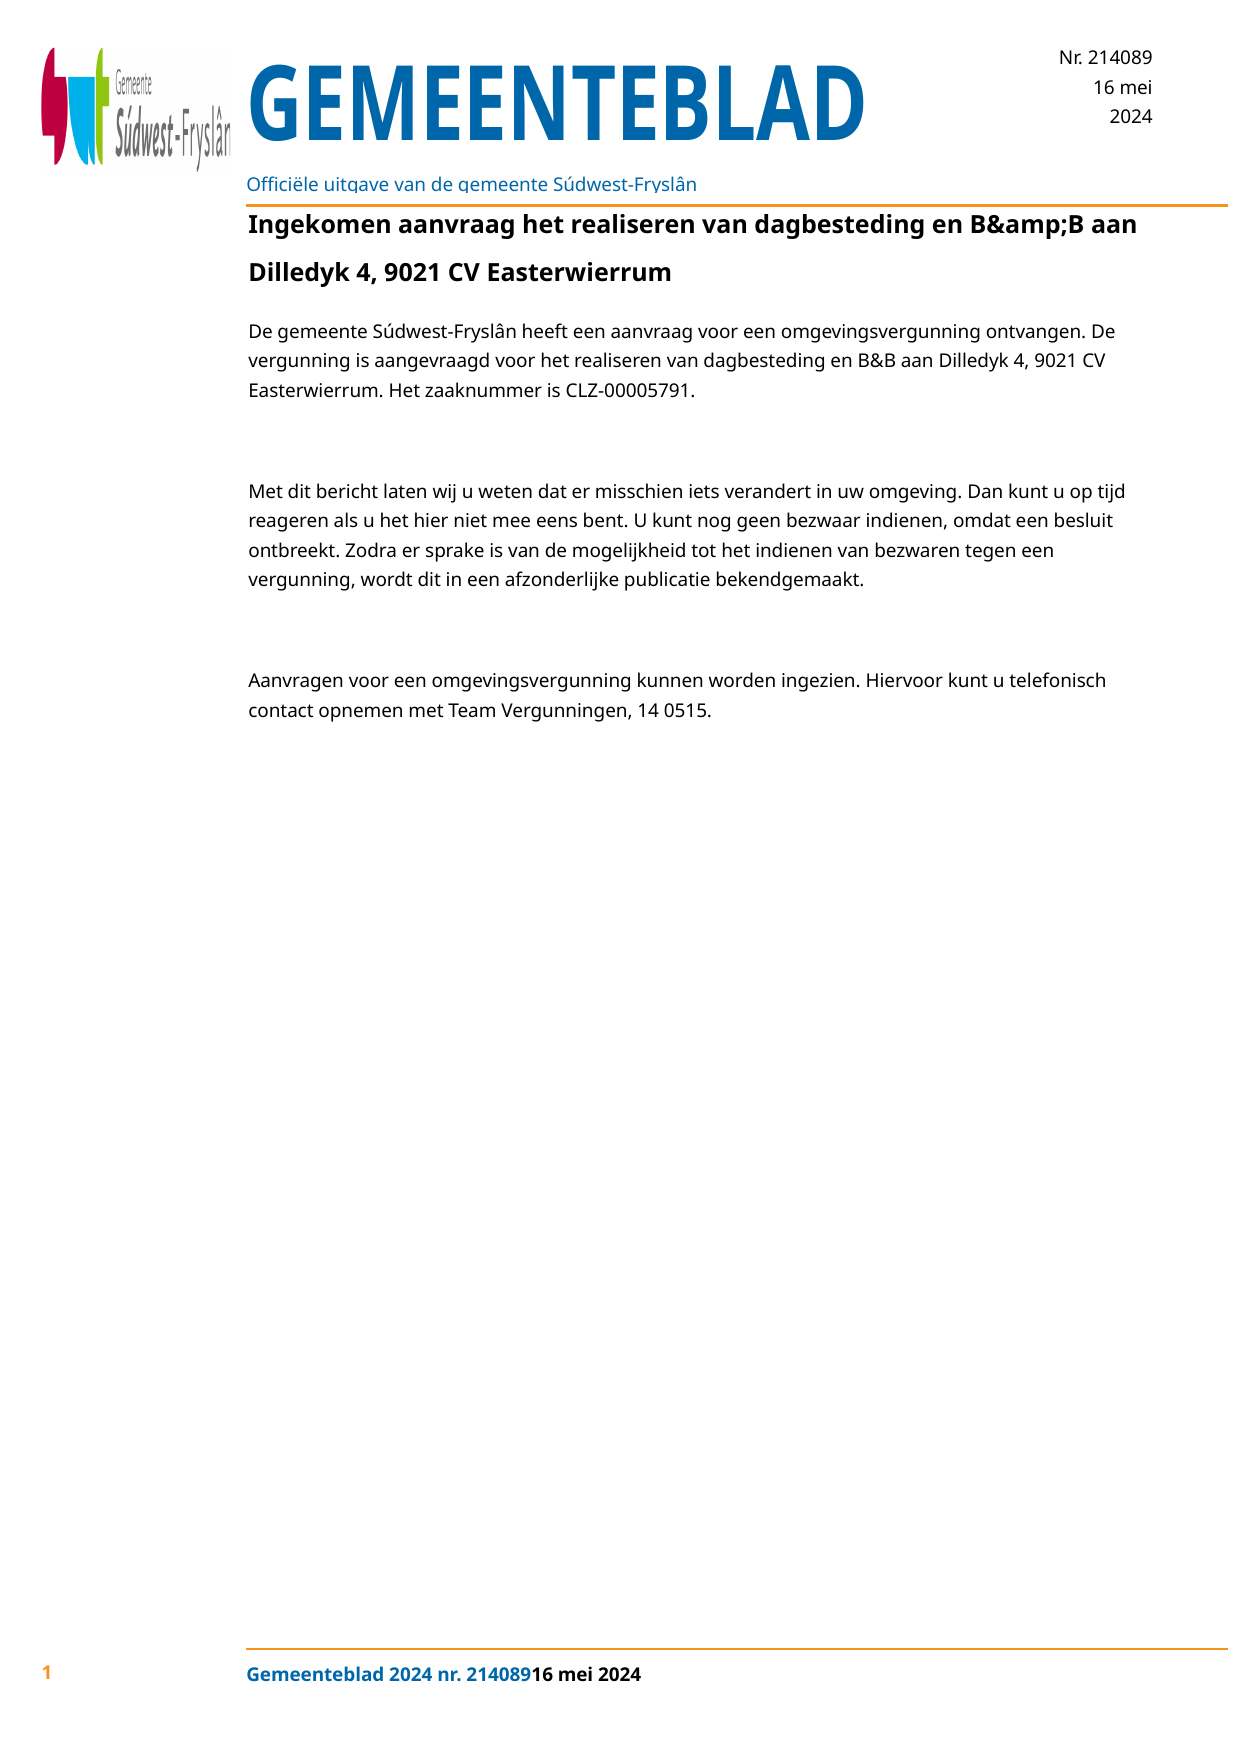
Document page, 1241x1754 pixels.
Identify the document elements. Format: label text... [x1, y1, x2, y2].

text Met dit bericht laten wij u weten dat er misschien iets verandert in uw omgeving. Dan kunt u op tijd reageren als u het hier niet mee eens bent. U kunt nog geen bezwaar indienen, omdat een besluit ontbreekt. Zodra er sprake is van de mogelijkheid tot het indienen van bezwaren tegen een vergunning, wordt dit in een afzonderlijke publicatie bekendgemaakt. [248, 478, 1152, 592]
text Ingekomen aanvraag het realiseren van dagbesteding en B&amp;B aan Dilledyk 4, 9021 CV Easterwierrum [248, 207, 1152, 288]
text De gemeente Súdwest-Fryslân heeft een aanvraag voor een omgevingsvergunning ontvangen. De vergunning is aangevraagd voor het realiseren van dagbesteding en B&B aan Dilledyk 4, 9021 CV Easterwierrum. Het zaaknummer is CLZ-00005791. [248, 318, 1152, 403]
text Aanvragen voor een omgevingsvergunning kunnen worden ingezien. Hiervoor kunt u telefonisch contact opnemen met Team Vergunningen, 14 0515. [248, 667, 1152, 723]
picture [41, 47, 231, 172]
